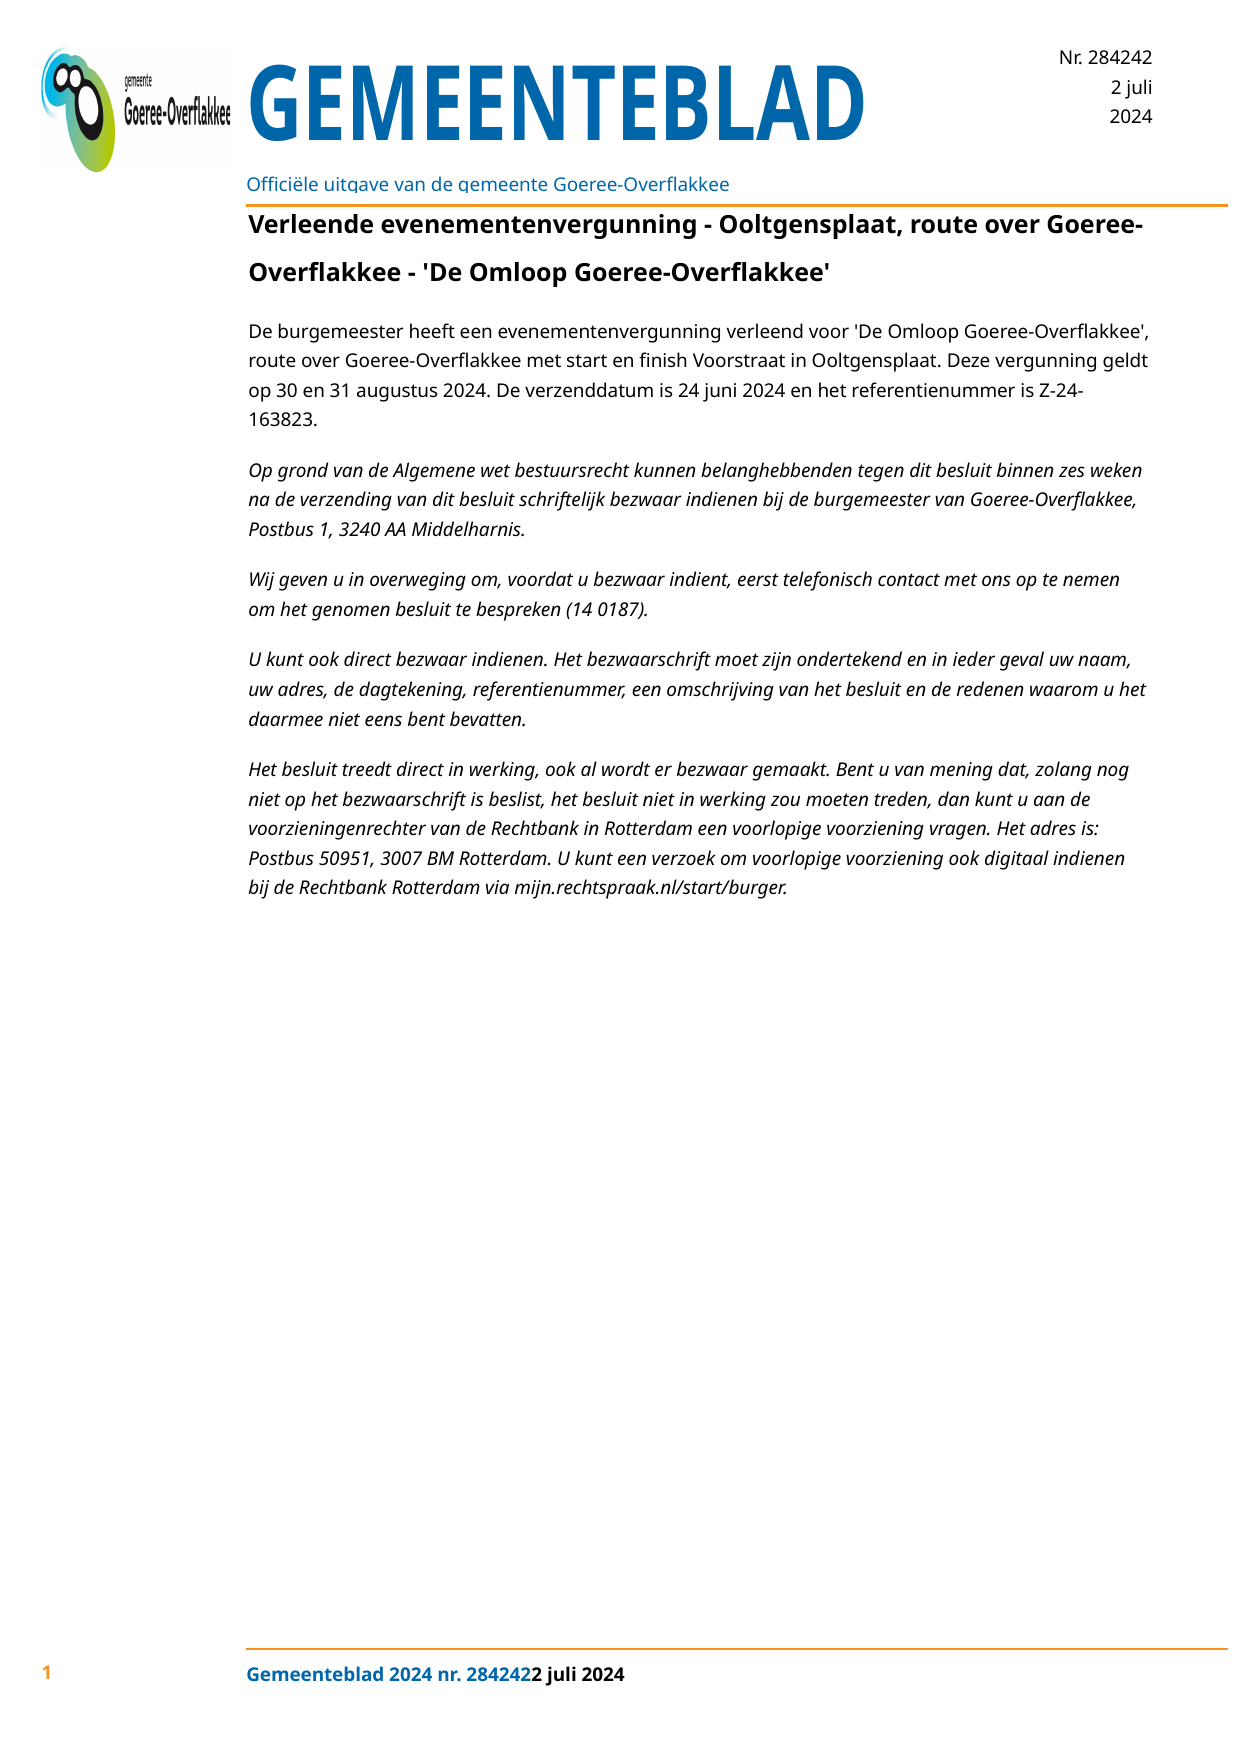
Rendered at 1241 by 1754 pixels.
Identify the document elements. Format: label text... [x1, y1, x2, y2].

text Het besluit treedt direct in werking, ook al wordt er bezwaar gemaakt. Bent u van mening dat, zolang nog niet op het bezwaarschrift is beslist, het besluit niet in werking zou moeten treden, dan kunt u aan de voorzieningenrechter van de Rechtbank in Rotterdam een voorlopige voorziening vragen. Het adres is: Postbus 50951, 3007 BM Rotterdam. U kunt een verzoek om voorlopige voorziening ook digitaal indienen bij de Rechtbank Rotterdam via mijn.rechtspraak.nl/start/burger. [248, 756, 1152, 900]
text De burgemeester heeft een evenementenvergunning verleend voor 'De Omloop Goeree-Overflakkee', route over Goeree-Overflakkee met start en finish Voorstraat in Ooltgensplaat. Deze vergunning geldt op 30 en 31 augustus 2024. De verzenddatum is 24 juni 2024 en het referentienummer is Z-24-163823. [248, 318, 1152, 432]
text Wij geven u in overweging om, voordat u bezwaar indient, eerst telefonisch contact met ons op te nemen om het genomen besluit te bespreken (14 0187). [248, 567, 1152, 622]
text Verleende evenementenvergunning - Ooltgensplaat, route over Goeree-Overflakkee - 'De Omloop Goeree-Overflakkee' [248, 207, 1152, 288]
text U kunt ook direct bezwaar indienen. Het bezwaarschrift moet zijn ondertekend en in ieder geval uw naam, uw adres, de dagtekening, referentienummer, een omschrijving van het besluit en de redenen waarom u het daarmee niet eens bent bevatten. [248, 647, 1152, 732]
picture [41, 47, 231, 172]
text Op grond van de Algemene wet bestuursrecht kunnen belanghebbenden tegen dit besluit binnen zes weken na de verzending van dit besluit schriftelijk bezwaar indienen bij de burgemeester van Goeree-Overflakkee, Postbus 1, 3240 AA Middelharnis. [248, 457, 1152, 542]
